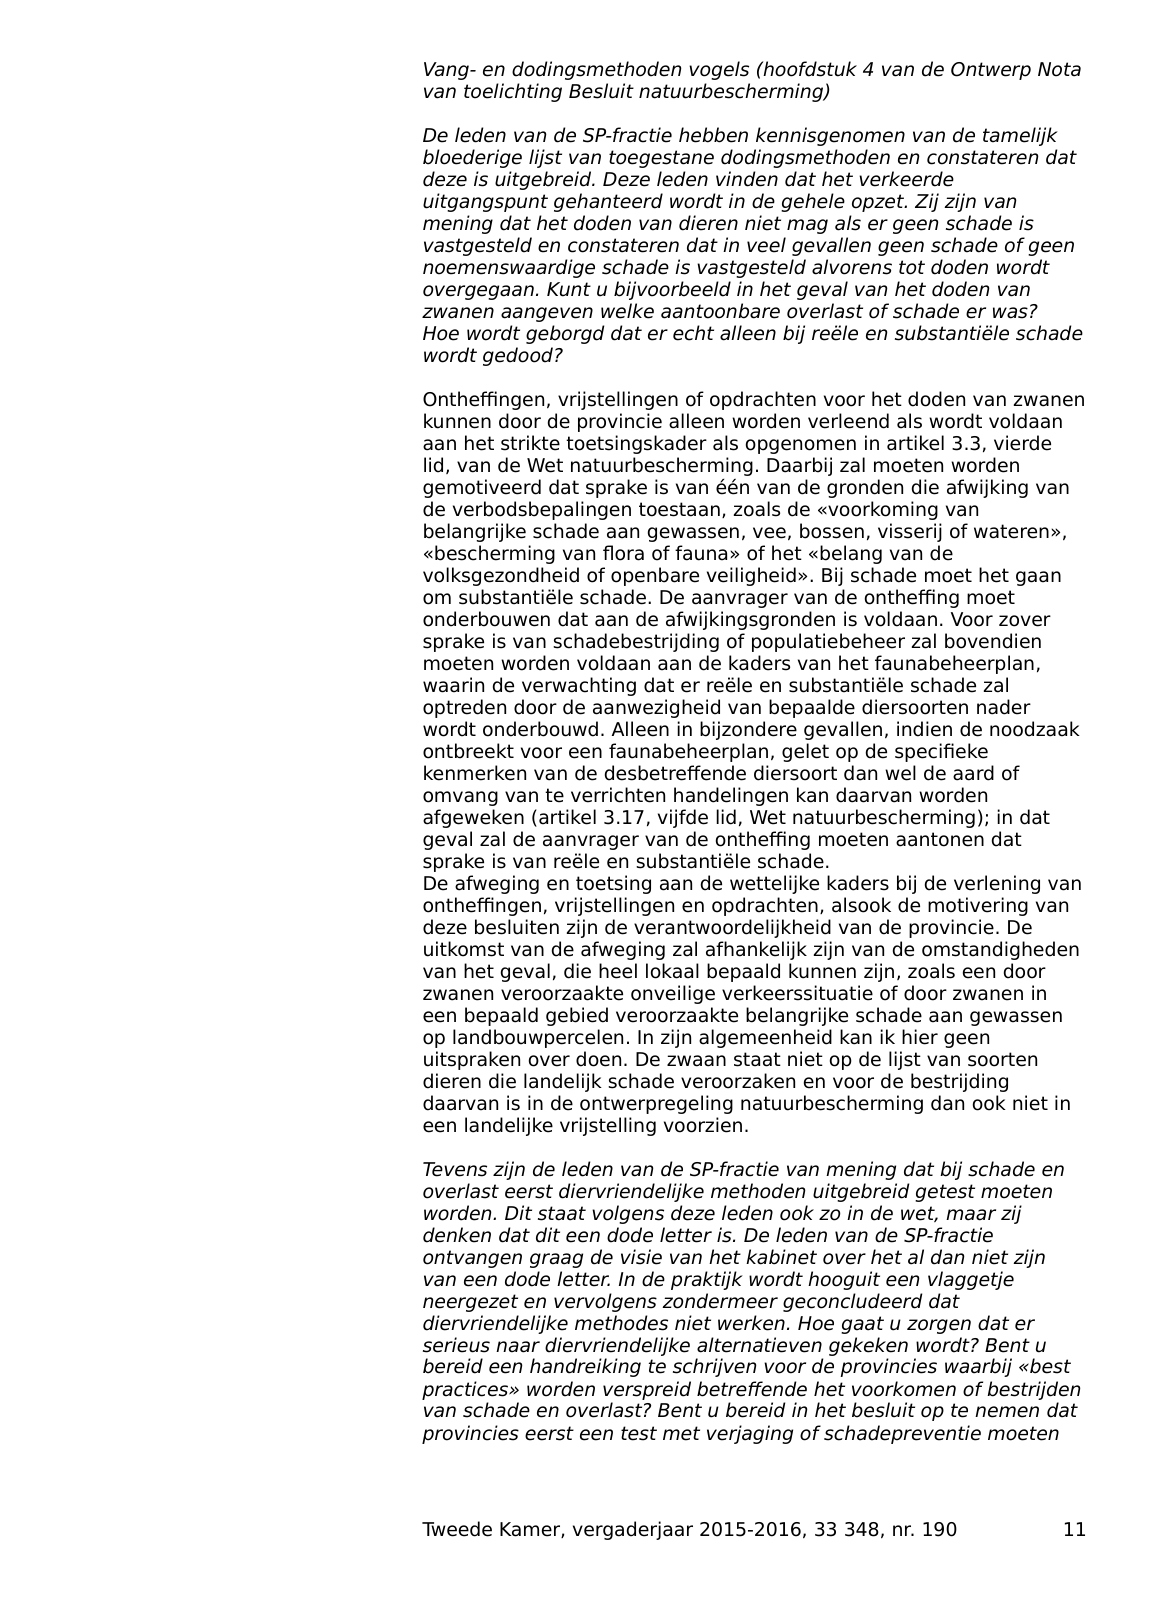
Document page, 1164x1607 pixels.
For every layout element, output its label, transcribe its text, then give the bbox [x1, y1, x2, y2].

text Ontheffingen, vrijstellingen of opdrachten voor het doden van zwanen kunnen door de provincie alleen worden verleend als wordt voldaan aan het strikte toetsingskader als opgenomen in artikel 3.3, vierde lid, van de Wet natuurbescherming. Daarbij zal moeten worden gemotiveerd dat sprake is van één van de gronden die afwijking van de verbodsbepalingen toestaan, zoals de «voorkoming van belangrijke schade aan gewassen, vee, bossen, visserij of wateren», «bescherming van flora of fauna» of het «belang van de volksgezondheid of openbare veiligheid». Bij schade moet het gaan om substantiële schade. De aanvrager van de ontheffing moet onderbouwen dat aan de afwijkingsgronden is voldaan. Voor zover sprake is van schadebestrijding of populatiebeheer zal bovendien moeten worden voldaan aan de kaders van het faunabeheerplan, waarin de verwachting dat er reële en substantiële schade zal optreden door de aanwezigheid van bepaalde diersoorten nader wordt onderbouwd. Alleen in bijzondere gevallen, indien de noodzaak ontbreekt voor een faunabeheerplan, gelet op de specifieke kenmerken van de desbetreffende diersoort dan wel de aard of omvang van te verrichten handelingen kan daarvan worden afgeweken (artikel 3.17, vijfde lid, Wet natuurbescherming); in dat geval zal de aanvrager van de ontheffing moeten aantonen dat sprake is van reële en substantiële schade. [422, 389, 1087, 873]
subtitle Vang- en dodingsmethoden vogels (hoofdstuk 4 van de Ontwerp Nota van toelichting Besluit natuurbescherming) [422, 59, 1087, 103]
text Hoe wordt geborgd dat er echt alleen bij reële en substantiële schade wordt gedood? [422, 323, 1087, 367]
text De leden van de SP-fractie hebben kennisgenomen van de tamelijk bloederige lijst van toegestane dodingsmethoden en constateren dat deze is uitgebreid. Deze leden vinden dat het verkeerde uitgangspunt gehanteerd wordt in de gehele opzet. Zij zijn van mening dat het doden van dieren niet mag als er geen schade is vastgesteld en constateren dat in veel gevallen geen schade of geen noemenswaardige schade is vastgesteld alvorens tot doden wordt overgegaan. Kunt u bijvoorbeeld in het geval van het doden van zwanen aangeven welke aantoonbare overlast of schade er was? [422, 125, 1087, 323]
text Tevens zijn de leden van de SP-fractie van mening dat bij schade en overlast eerst diervriendelijke methoden uitgebreid getest moeten worden. Dit staat volgens deze leden ook zo in de wet, maar zij denken dat dit een dode letter is. De leden van de SP-fractie ontvangen graag de visie van het kabinet over het al dan niet zijn van een dode letter. In de praktijk wordt hooguit een vlaggetje neergezet en vervolgens zondermeer geconcludeerd dat diervriendelijke methodes niet werken. Hoe gaat u zorgen dat er serieus naar diervriendelijke alternatieven gekeken wordt? Bent u bereid een handreiking te schrijven voor de provincies waarbij «best practices» worden verspreid betreffende het voorkomen of bestrijden van schade en overlast? Bent u bereid in het besluit op te nemen dat provincies eerst een test met verjaging of schadepreventie moeten [422, 1159, 1087, 1444]
text De afweging en toetsing aan de wettelijke kaders bij de verlening van ontheffingen, vrijstellingen en opdrachten, alsook de motivering van deze besluiten zijn de verantwoordelijkheid van de provincie. De uitkomst van de afweging zal afhankelijk zijn van de omstandigheden van het geval, die heel lokaal bepaald kunnen zijn, zoals een door zwanen veroorzaakte onveilige verkeerssituatie of door zwanen in een bepaald gebied veroorzaakte belangrijke schade aan gewassen op landbouwpercelen. In zijn algemeenheid kan ik hier geen uitspraken over doen. De zwaan staat niet op de lijst van soorten dieren die landelijk schade veroorzaken en voor de bestrijding daarvan is in de ontwerpregeling natuurbescherming dan ook niet in een landelijke vrijstelling voorzien. [422, 873, 1087, 1136]
